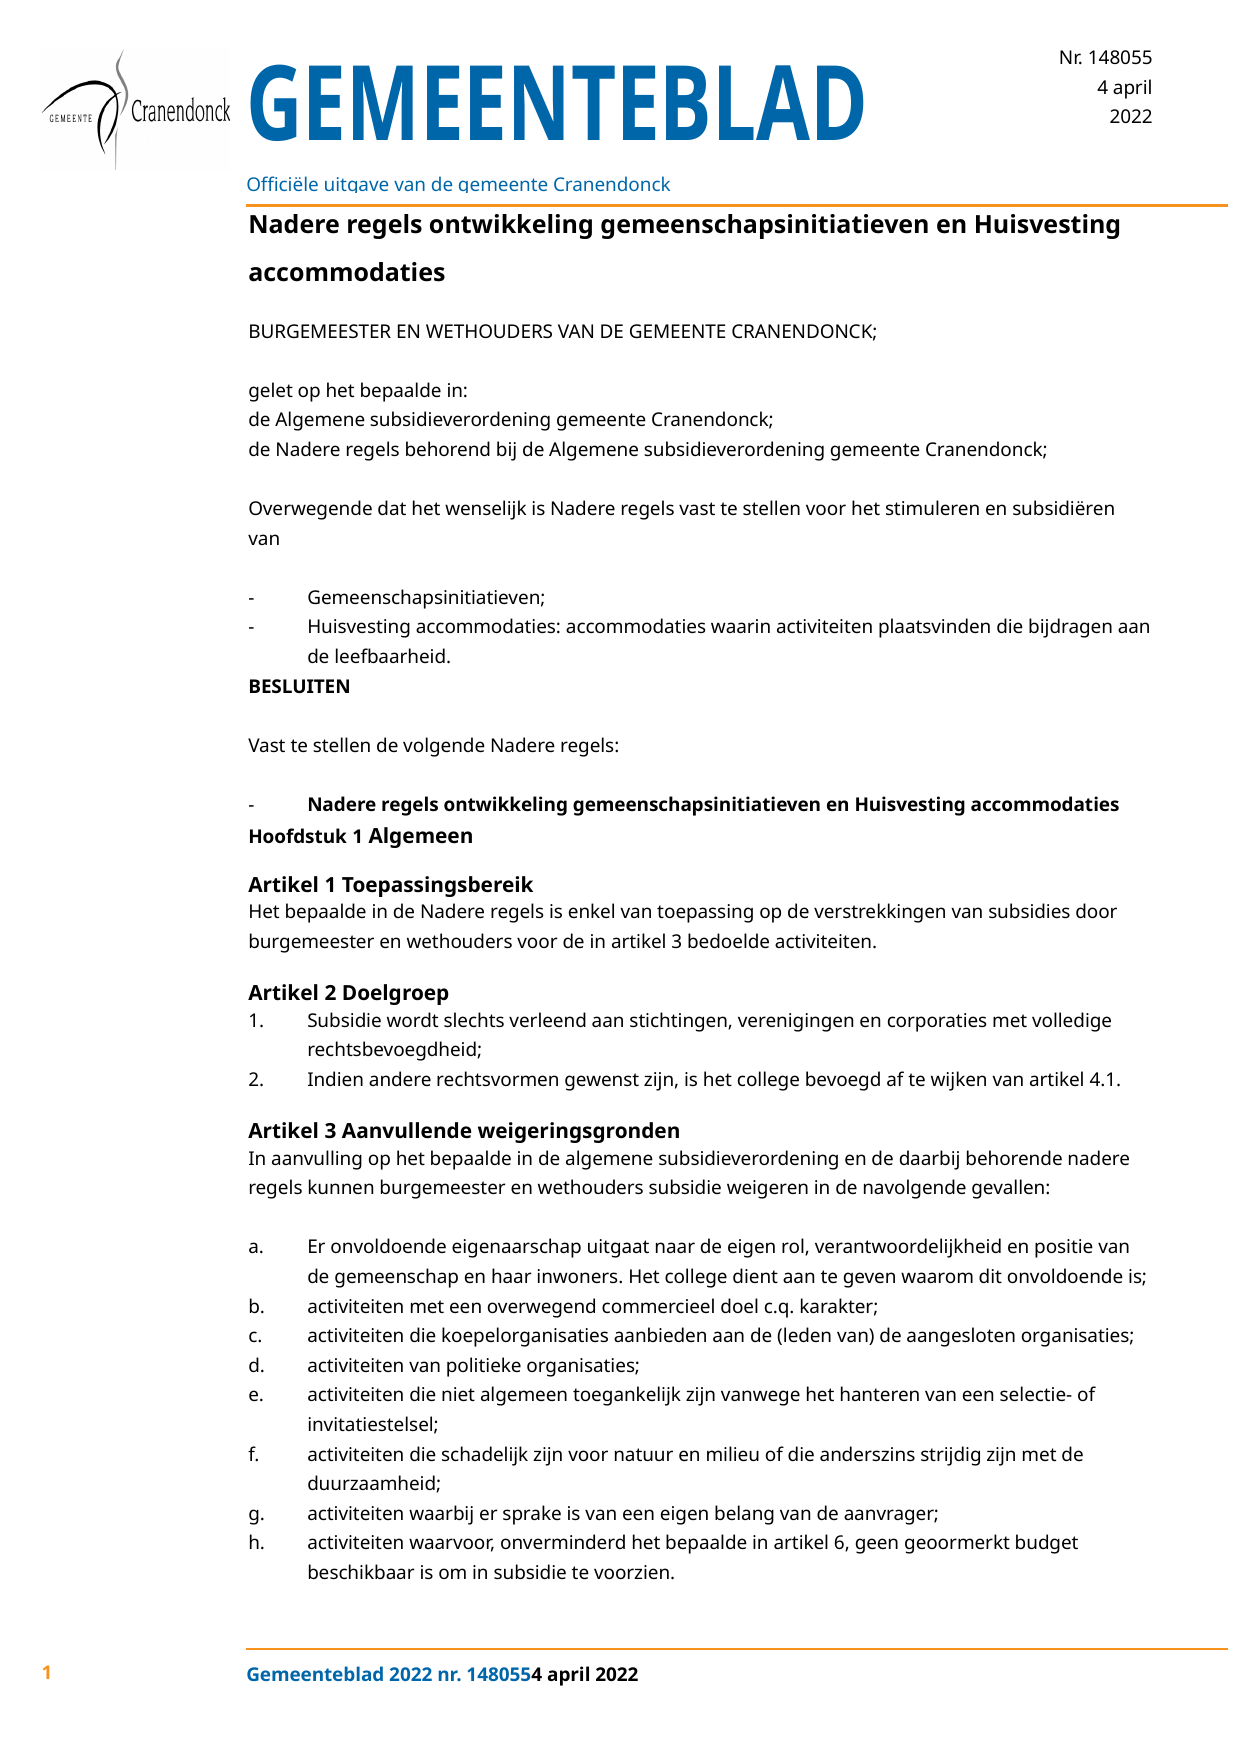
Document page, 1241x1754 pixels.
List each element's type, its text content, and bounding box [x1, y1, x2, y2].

list Huisvesting accommodaties: accommodaties waarin activiteiten plaatsvinden die bijdragen aan de leefbaarheid. [248, 614, 1152, 669]
list activiteiten van politieke organisaties; [248, 1352, 1152, 1378]
list activiteiten met een overwegend commercieel doel c.q. karakter; [248, 1293, 1152, 1319]
list Subsidie wordt slechts verleend aan stichtingen, verenigingen en corporaties met volledige rechtsbevoegdheid; [248, 1007, 1152, 1062]
text Artikel 2 Doelgroep [248, 978, 1152, 1007]
text Artikel 3 Aanvullende weigeringsgronden [248, 1117, 1152, 1145]
text In aanvulling op het bepaalde in de algemene subsidieverordening en de daarbij behorende nadere regels kunnen burgemeester en wethouders subsidie weigeren in de navolgende gevallen: [248, 1145, 1152, 1200]
text Artikel 1 Toepassingsbereik [248, 870, 1152, 898]
text Het bepaalde in de Nadere regels is enkel van toepassing op de verstrekkingen van subsidies door burgemeester en wethouders voor de in artikel 3 bedoelde activiteiten. [248, 898, 1152, 954]
text BURGEMEESTER EN WETHOUDERS VAN DE GEMEENTE CRANENDONCK; [248, 318, 1152, 344]
list Er onvoldoende eigenaarschap uitgaat naar de eigen rol, verantwoordelijkheid en positie van de gemeenschap en haar inwoners. Het college dient aan te geven waarom dit onvoldoende is; [248, 1234, 1152, 1289]
list activiteiten die niet algemeen toegankelijk zijn vanwege het hanteren van een selectie- of invitatiestelsel; [248, 1382, 1152, 1437]
picture [41, 47, 231, 172]
text de Algemene subsidieverordening gemeente Cranendonck; [248, 407, 1152, 432]
text BESLUITEN [248, 673, 1152, 699]
list Indien andere rechtsvormen gewenst zijn, is het college bevoegd af te wijken van artikel 4.1. [248, 1066, 1152, 1092]
list activiteiten die koepelorganisaties aanbieden aan de (leden van) de aangesloten organisaties; [248, 1322, 1152, 1348]
text Nadere regels ontwikkeling gemeenschapsinitiatieven en Huisvesting accommodaties [248, 207, 1152, 288]
list activiteiten waarvoor, onverminderd het bepaalde in artikel 6, geen geoormerkt budget beschikbaar is om in subsidie te voorzien. [248, 1529, 1152, 1585]
text gelet op het bepaalde in: [248, 377, 1152, 403]
text Overwegende dat het wenselijk is Nadere regels vast te stellen voor het stimuleren en subsidiëren van [248, 495, 1152, 551]
list activiteiten waarbij er sprake is van een eigen belang van de aanvrager; [248, 1500, 1152, 1526]
text Vast te stellen de volgende Nadere regels: [248, 732, 1152, 758]
list activiteiten die schadelijk zijn voor natuur en milieu of die anderszins strijdig zijn met de duurzaamheid; [248, 1441, 1152, 1496]
list Gemeenschapsinitiatieven; [248, 584, 1152, 610]
list Nadere regels ontwikkeling gemeenschapsinitiatieven en Huisvesting accommodaties [248, 791, 1152, 817]
text Hoofdstuk 1 Algemeen [248, 821, 1152, 849]
text de Nadere regels behorend bij de Algemene subsidieverordening gemeente Cranendonck; [248, 436, 1152, 462]
